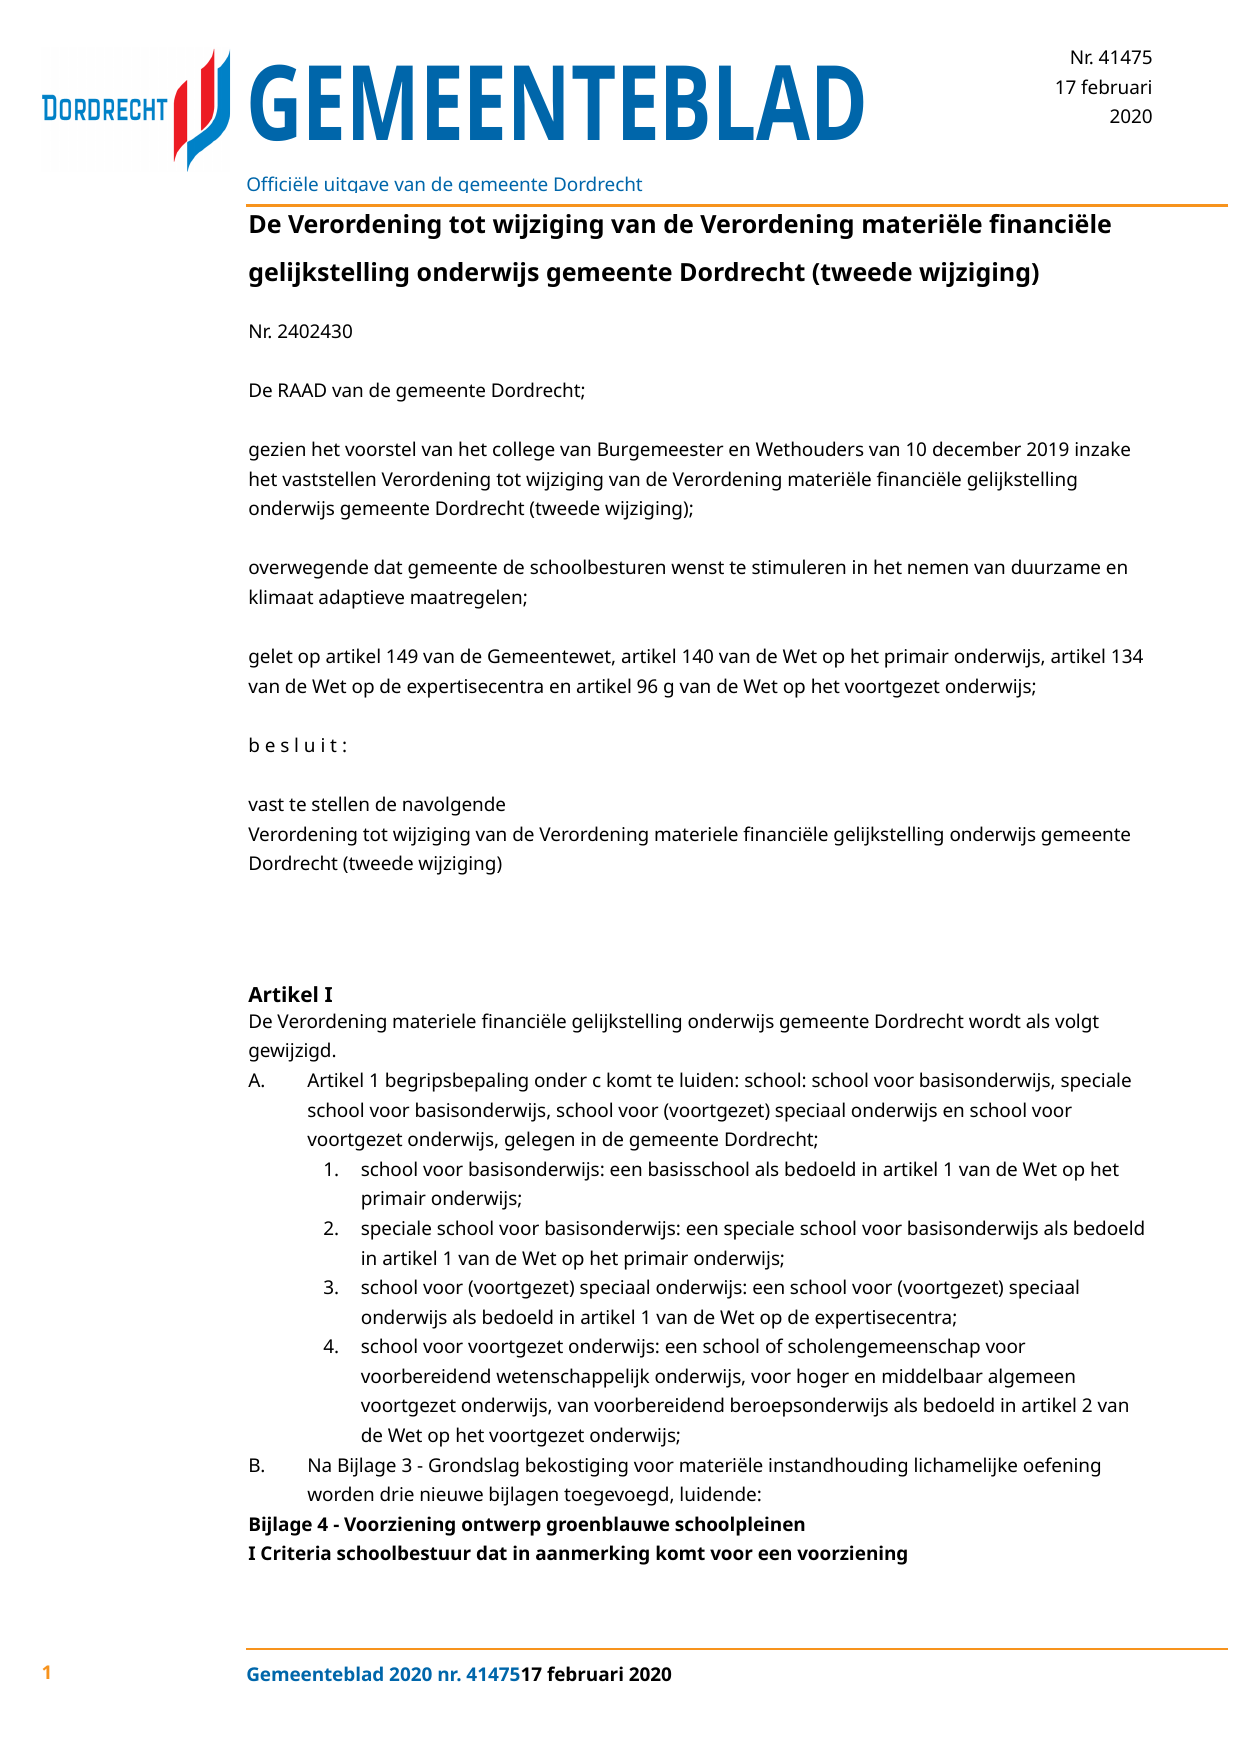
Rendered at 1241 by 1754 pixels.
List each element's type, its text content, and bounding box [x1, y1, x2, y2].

text Artikel I [248, 980, 1152, 1008]
text b e s l u i t : [248, 732, 1152, 758]
list school voor voortgezet onderwijs: een school of scholengemeenschap voor voorbereidend wetenschappelijk onderwijs, voor hoger en middelbaar algemeen voortgezet onderwijs, van voorbereidend beroepsonderwijs als bedoeld in artikel 2 van de Wet op het voortgezet onderwijs; [323, 1333, 1152, 1448]
list Na Bijlage 3 - Grondslag bekostiging voor materiële instandhouding lichamelijke oefening worden drie nieuwe bijlagen toegevoegd, luidende: [248, 1452, 1152, 1507]
text Bijlage 4 - Voorziening ontwerp groenblauwe schoolpleinen [248, 1511, 1152, 1537]
text De Verordening tot wijziging van de Verordening materiële financiële gelijkstelling onderwijs gemeente Dordrecht (tweede wijziging) [248, 207, 1152, 288]
text De RAAD van de gemeente Dordrecht; [248, 377, 1152, 403]
text I Criteria schoolbestuur dat in aanmerking komt voor een voorziening [248, 1541, 1152, 1566]
list school voor basisonderwijs: een basisschool als bedoeld in artikel 1 van de Wet op het primair onderwijs; [323, 1156, 1152, 1211]
list speciale school voor basisonderwijs: een speciale school voor basisonderwijs als bedoeld in artikel 1 van de Wet op het primair onderwijs; [323, 1215, 1152, 1271]
list Artikel 1 begripsbepaling onder c komt te luiden: school: school voor basisonderwijs, speciale school voor basisonderwijs, school voor (voortgezet) speciaal onderwijs en school voor voortgezet onderwijs, gelegen in de gemeente Dordrecht; [248, 1067, 1152, 1152]
text Nr. 2402430 [248, 318, 1152, 344]
text vast te stellen de navolgende [248, 791, 1152, 817]
text gezien het voorstel van het college van Burgemeester en Wethouders van 10 december 2019 inzake het vaststellen Verordening tot wijziging van de Verordening materiële financiële gelijkstelling onderwijs gemeente Dordrecht (tweede wijziging); [248, 436, 1152, 521]
text overwegende dat gemeente de schoolbesturen wenst te stimuleren in het nemen van duurzame en klimaat adaptieve maatregelen; [248, 554, 1152, 610]
picture [41, 47, 231, 172]
text gelet op artikel 149 van de Gemeentewet, artikel 140 van de Wet op het primair onderwijs, artikel 134 van de Wet op de expertisecentra en artikel 96 g van de Wet op het voortgezet onderwijs; [248, 643, 1152, 699]
text Verordening tot wijziging van de Verordening materiele financiële gelijkstelling onderwijs gemeente Dordrecht (tweede wijziging) [248, 821, 1152, 876]
text De Verordening materiele financiële gelijkstelling onderwijs gemeente Dordrecht wordt als volgt gewijzigd. [248, 1008, 1152, 1063]
list school voor (voortgezet) speciaal onderwijs: een school voor (voortgezet) speciaal onderwijs als bedoeld in artikel 1 van de Wet op de expertisecentra; [323, 1274, 1152, 1330]
